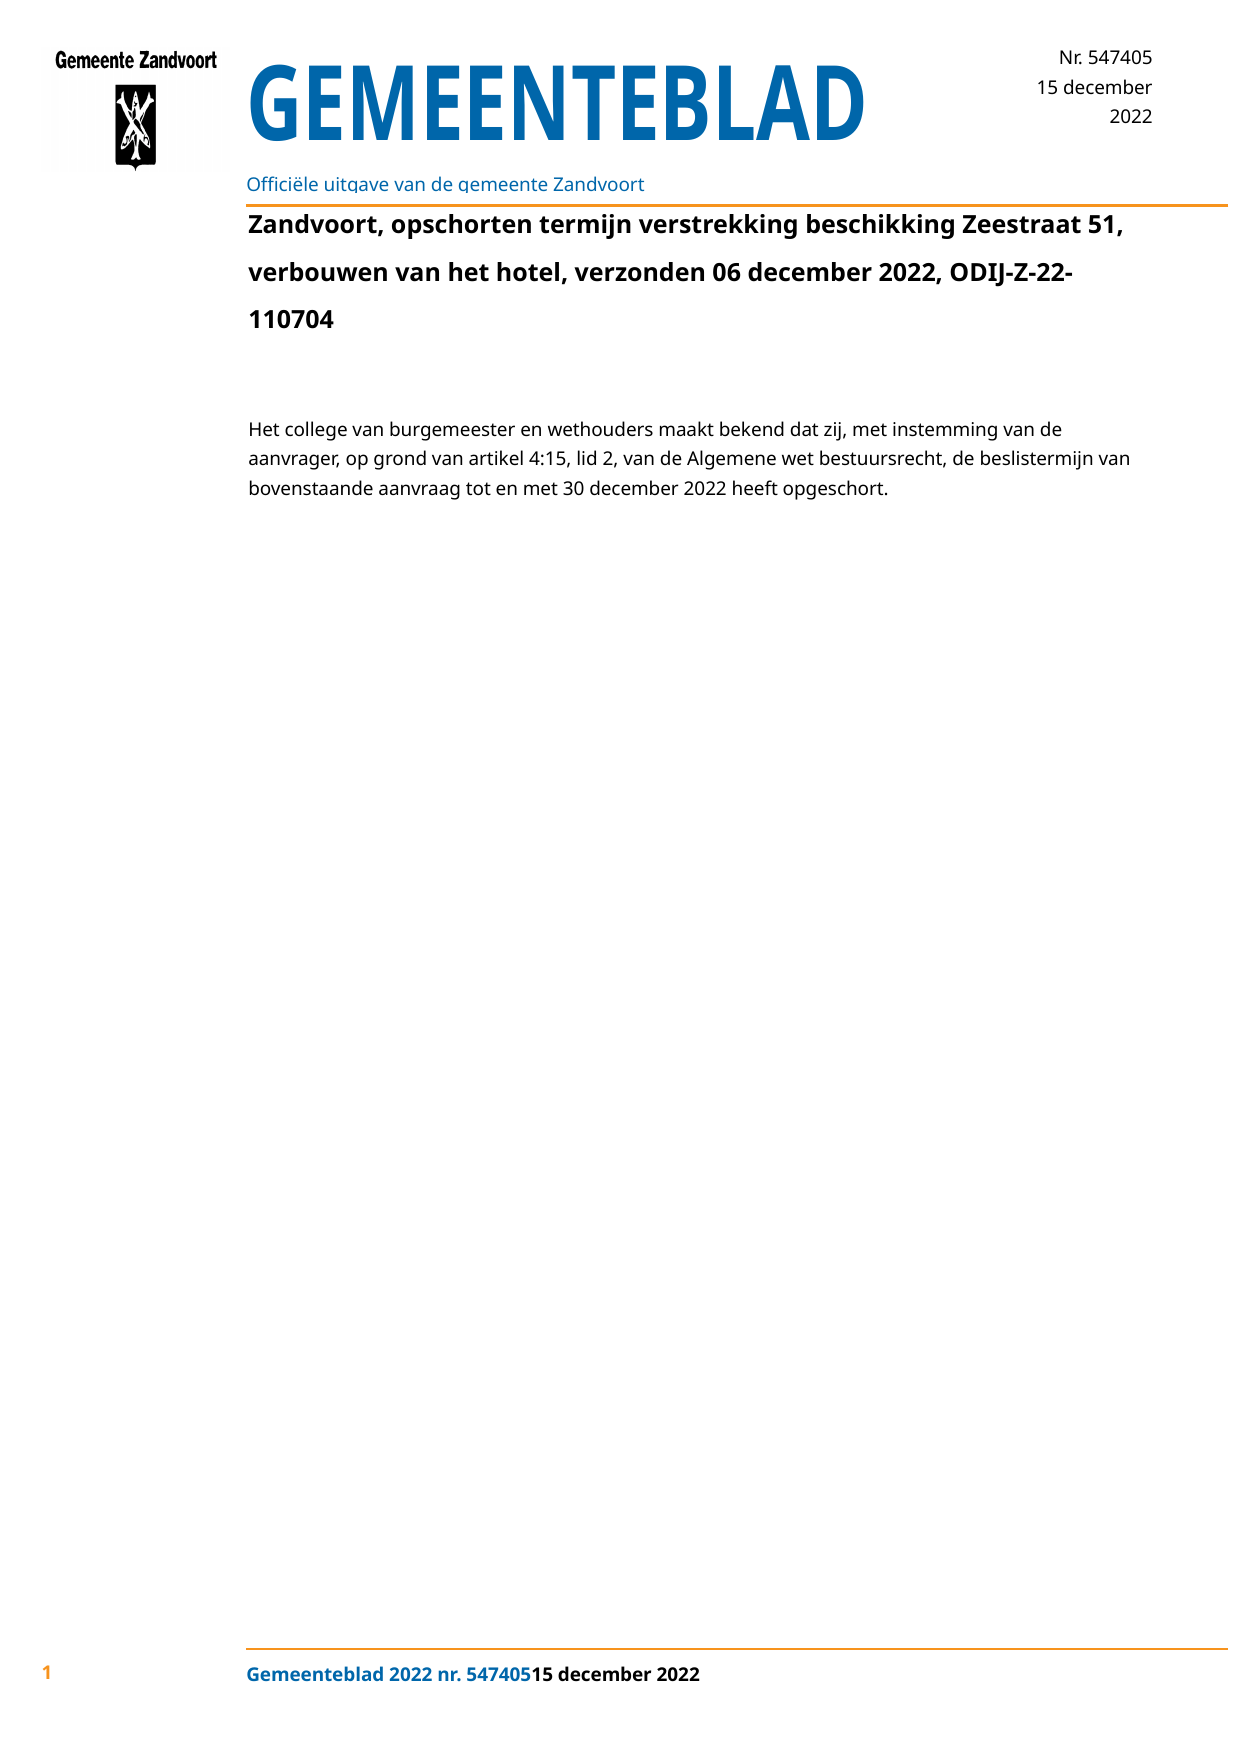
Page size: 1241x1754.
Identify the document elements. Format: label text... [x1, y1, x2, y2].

picture [41, 47, 231, 172]
text Het college van burgemeester en wethouders maakt bekend dat zij, met instemming van de aanvrager, op grond van artikel 4:15, lid 2, van de Algemene wet bestuursrecht, de beslistermijn van bovenstaande aanvraag tot en met 30 december 2022 heeft opgeschort. [248, 416, 1152, 501]
text Zandvoort, opschorten termijn verstrekking beschikking Zeestraat 51, verbouwen van het hotel, verzonden 06 december 2022, ODIJ-Z-22-110704 [248, 207, 1152, 336]
